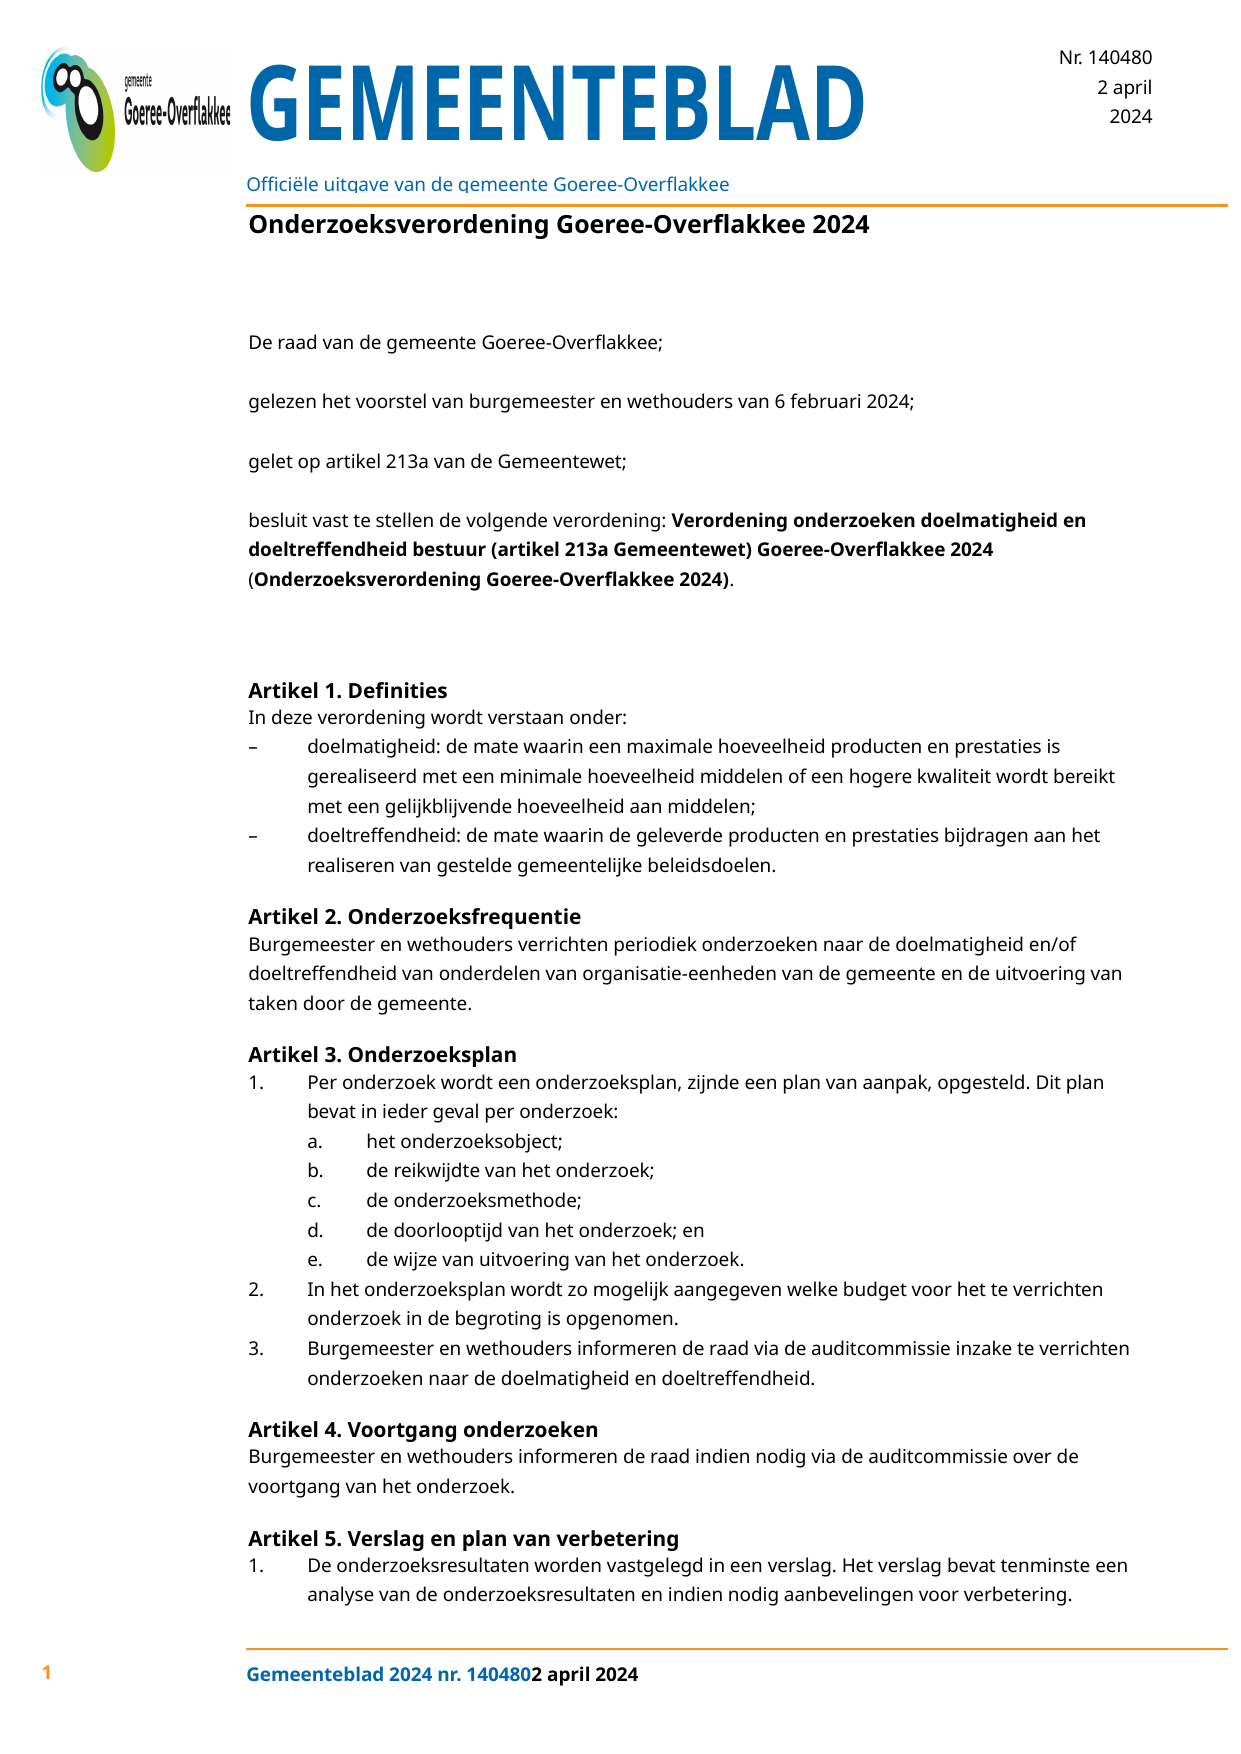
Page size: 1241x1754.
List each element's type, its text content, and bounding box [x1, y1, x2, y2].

list doelmatigheid: de mate waarin een maximale hoeveelheid producten en prestaties is gerealiseerd met een minimale hoeveelheid middelen of een hogere kwaliteit wordt bereikt met een gelijkblijvende hoeveelheid aan middelen; [248, 734, 1152, 819]
list Burgemeester en wethouders informeren de raad via de auditcommissie inzake te verrichten onderzoeken naar de doelmatigheid en doeltreffendheid. [248, 1335, 1152, 1391]
text gelet op artikel 213a van de Gemeentewet; [248, 448, 1152, 473]
list het onderzoeksobject; [307, 1128, 1152, 1154]
text Artikel 4. Voortgang onderzoeken [248, 1415, 1152, 1444]
text gelezen het voorstel van burgemeester en wethouders van 6 februari 2024; [248, 389, 1152, 414]
text Burgemeester en wethouders informeren de raad indien nodig via de auditcommissie over de voortgang van het onderzoek. [248, 1444, 1152, 1499]
list Per onderzoek wordt een onderzoeksplan, zijnde een plan van aanpak, opgesteld. Dit plan bevat in ieder geval per onderzoek: [248, 1069, 1152, 1124]
list de reikwijdte van het onderzoek; [307, 1158, 1152, 1183]
text Artikel 3. Onderzoeksplan [248, 1041, 1152, 1069]
picture [41, 47, 231, 172]
text Onderzoeksverordening Goeree-Overflakkee 2024 [248, 207, 1152, 241]
text Artikel 5. Verslag en plan van verbetering [248, 1524, 1152, 1552]
list In het onderzoeksplan wordt zo mogelijk aangegeven welke budget voor het te verrichten onderzoek in de begroting is opgenomen. [248, 1276, 1152, 1331]
list de wijze van uitvoering van het onderzoek. [307, 1246, 1152, 1272]
text besluit vast te stellen de volgende verordening: Verordening onderzoeken doelmatigheid en doeltreffendheid bestuur (artikel 213a Gemeentewet) Goeree-Overflakkee 2024 (Onderzoeksverordening Goeree-Overflakkee 2024). [248, 507, 1152, 592]
text Artikel 2. Onderzoeksfrequentie [248, 902, 1152, 931]
list De onderzoeksresultaten worden vastgelegd in een verslag. Het verslag bevat tenminste een analyse van de onderzoeksresultaten en indien nodig aanbevelingen voor verbetering. [248, 1552, 1152, 1607]
list doeltreffendheid: de mate waarin de geleverde producten en prestaties bijdragen aan het realiseren van gestelde gemeentelijke beleidsdoelen. [248, 822, 1152, 878]
text Artikel 1. Definities [248, 676, 1152, 704]
text In deze verordening wordt verstaan onder: [248, 704, 1152, 730]
text Burgemeester en wethouders verrichten periodiek onderzoeken naar de doelmatigheid en/of doeltreffendheid van onderdelen van organisatie-eenheden van de gemeente en de uitvoering van taken door de gemeente. [248, 931, 1152, 1016]
text De raad van de gemeente Goeree-Overflakkee; [248, 329, 1152, 355]
list de doorlooptijd van het onderzoek; en [307, 1217, 1152, 1243]
list de onderzoeksmethode; [307, 1187, 1152, 1213]
